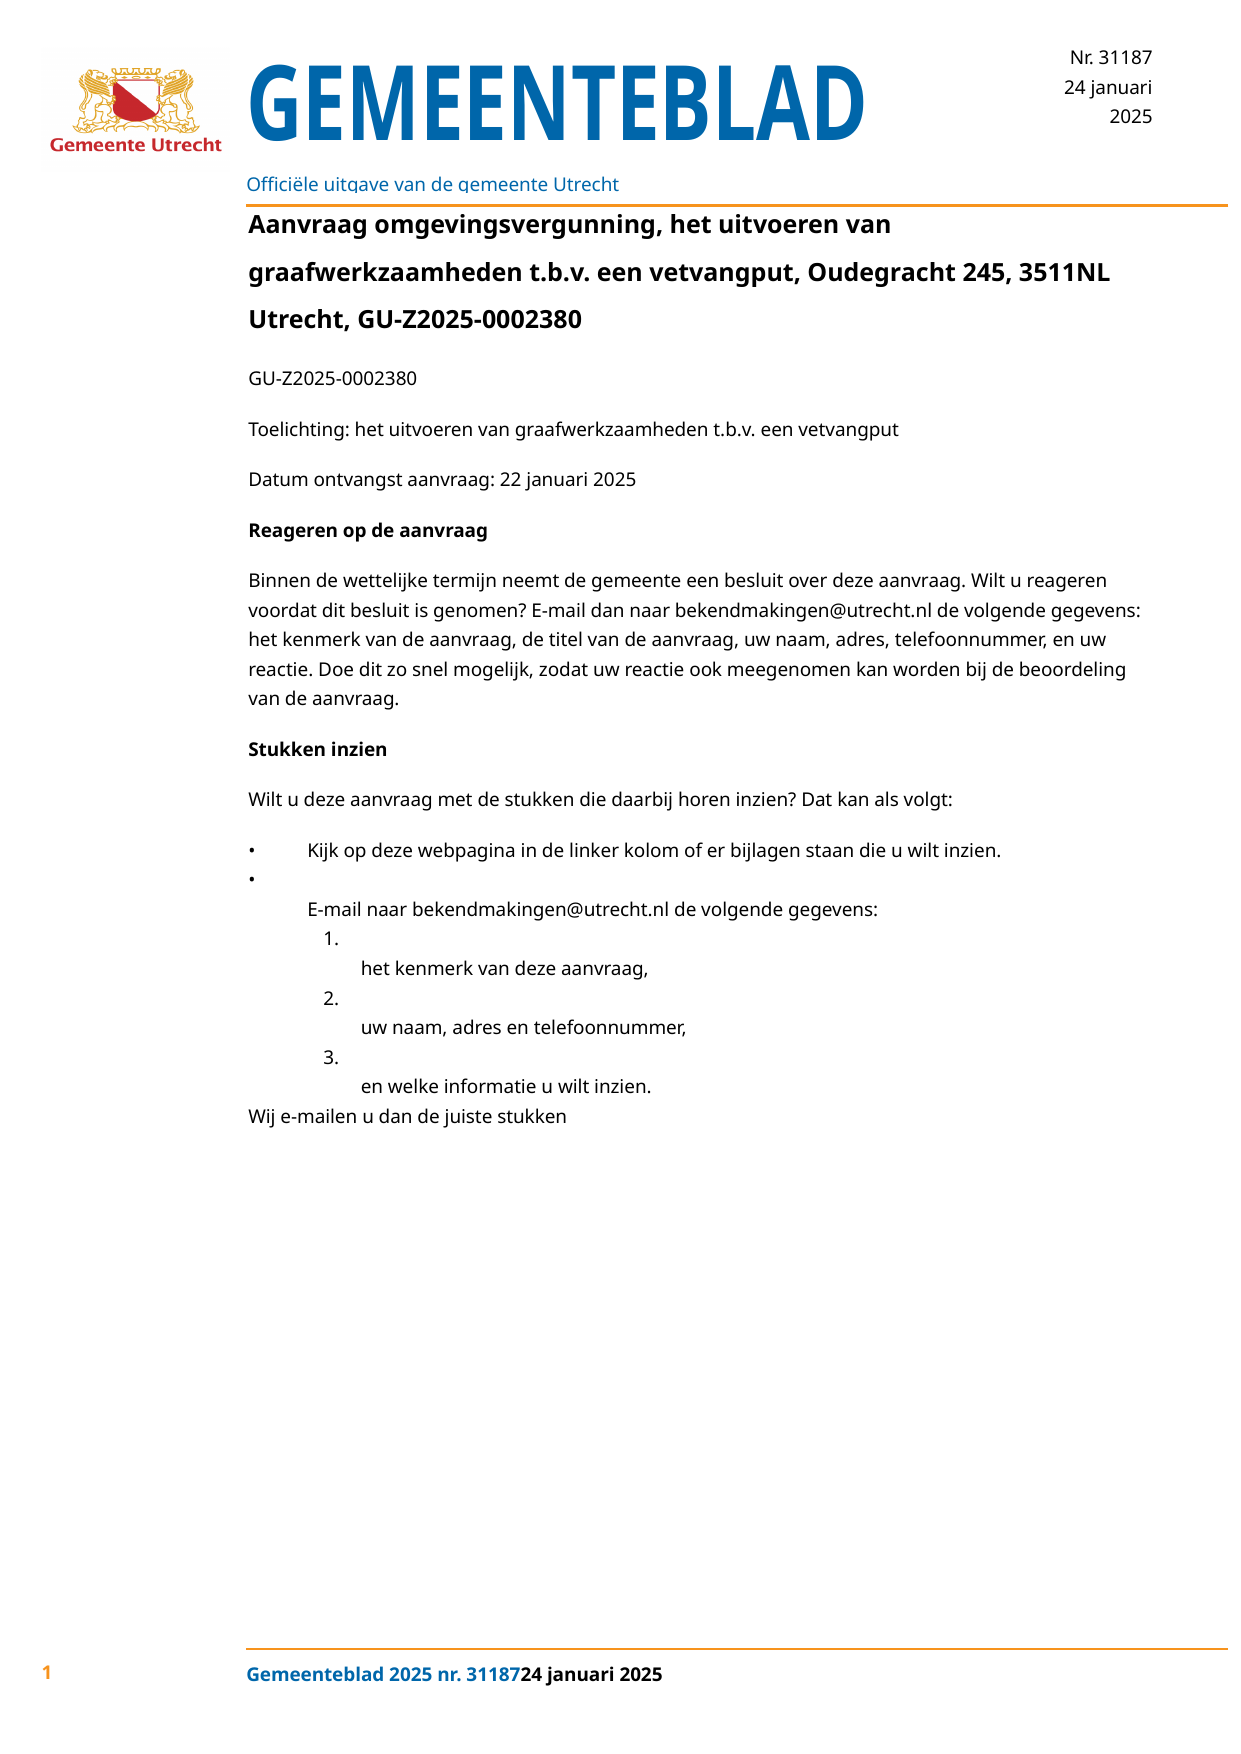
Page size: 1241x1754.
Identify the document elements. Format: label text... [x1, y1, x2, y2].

text Toelichting: het uitvoeren van graafwerkzaamheden t.b.v. een vetvangput [248, 416, 1152, 442]
list en welke informatie u wilt inzien. [323, 1073, 1152, 1099]
text Aanvraag omgevingsvergunning, het uitvoeren van graafwerkzaamheden t.b.v. een vetvangput, Oudegracht 245, 3511NL Utrecht, GU-Z2025-0002380 [248, 207, 1152, 336]
text Wilt u deze aanvraag met de stukken die daarbij horen inzien? Dat kan als volgt: [248, 786, 1152, 812]
text Binnen de wettelijke termijn neemt de gemeente een besluit over deze aanvraag. Wilt u reageren voordat dit besluit is genomen? E-mail dan naar bekendmakingen@utrecht.nl de volgende gegevens: het kenmerk van de aanvraag, de titel van de aanvraag, uw naam, adres, telefoonnummer, en uw reactie. Doe dit zo snel mogelijk, zodat uw reactie ook meegenomen kan worden bij de beoordeling van de aanvraag. [248, 567, 1152, 711]
text Reageren op de aanvraag [248, 517, 1152, 542]
list het kenmerk van deze aanvraag, [323, 955, 1152, 981]
text Wij e-mailen u dan de juiste stukken [248, 1103, 1152, 1129]
text Stukken inzien [248, 736, 1152, 762]
text Datum ontvangst aanvraag: 22 januari 2025 [248, 466, 1152, 492]
text GU-Z2025-0002380 [248, 366, 1152, 391]
list E-mail naar bekendmakingen@utrecht.nl de volgende gegevens: [248, 896, 1152, 922]
picture [41, 47, 231, 172]
list Kijk op deze webpagina in de linker kolom of er bijlagen staan die u wilt inzien. [248, 837, 1152, 862]
list uw naam, adres en telefoonnummer, [323, 1014, 1152, 1040]
